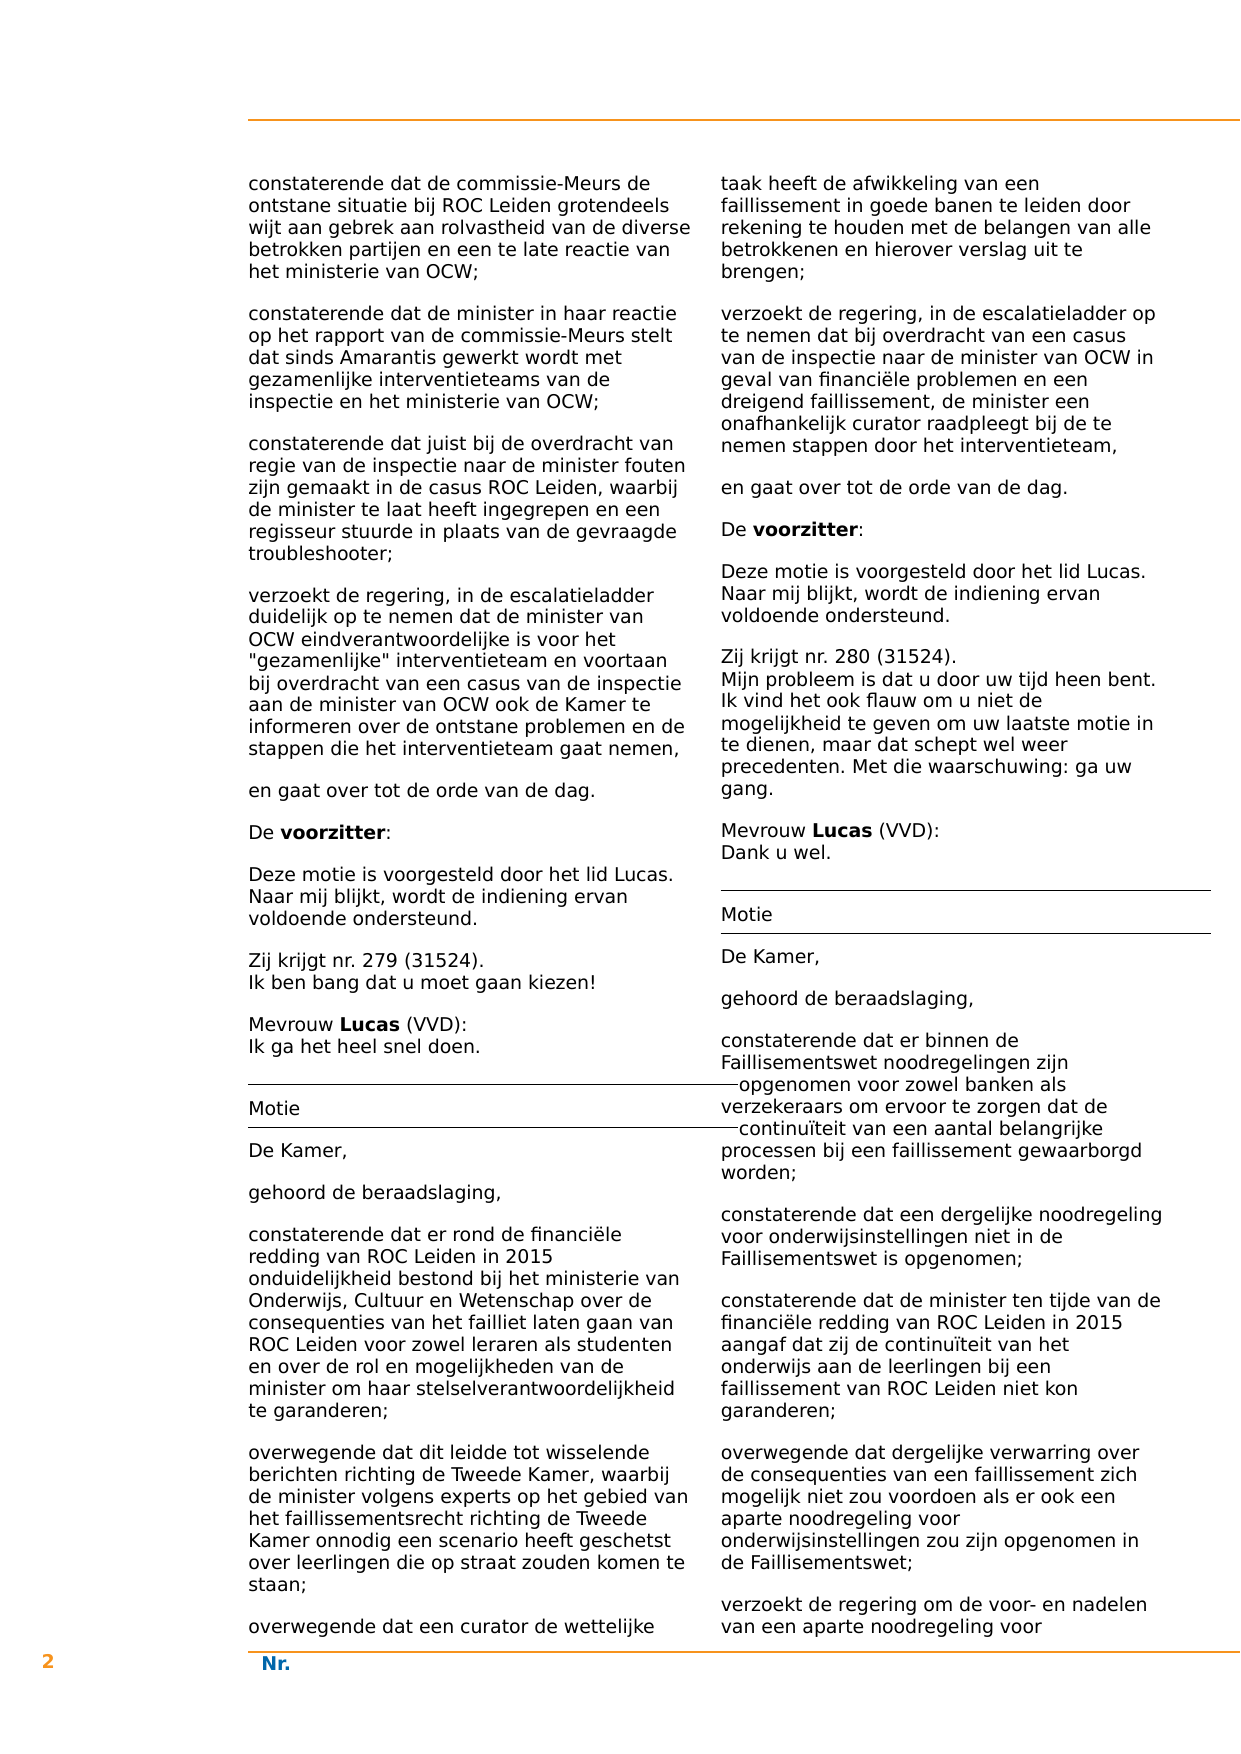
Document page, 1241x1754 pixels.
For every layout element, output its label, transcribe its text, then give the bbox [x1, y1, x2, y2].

text Mevrouw Lucas (VVD): [721, 820, 1163, 842]
text constaterende dat de minister in haar reactie op het rapport van de commissie-Meurs stelt dat sinds Amarantis gewerkt wordt met gezamenlijke interventieteams van de inspectie en het ministerie van OCW; [248, 303, 691, 413]
text constaterende dat er binnen de Faillisementswet noodregelingen zijn opgenomen voor zowel banken als verzekeraars om ervoor te zorgen dat de continuïteit van een aantal belangrijke processen bij een faillissement gewaarborgd worden; [721, 1030, 1163, 1184]
text Zij krijgt nr. 279 (31524). [248, 950, 691, 972]
text Dank u wel. [721, 842, 1163, 864]
text Mijn probleem is dat u door uw tijd heen bent. Ik vind het ook flauw om u niet de mogelijkheid te geven om uw laatste motie in te dienen, maar dat schept wel weer precedenten. Met die waarschuwing: ga uw gang. [721, 668, 1163, 800]
text gehoord de beraadslaging, [248, 1182, 691, 1204]
text verzoekt de regering, in de escalatieladder duidelijk op te nemen dat de minister van OCW eindverantwoordelijke is voor het "gezamenlijke" interventieteam en voortaan bij overdracht van een casus van de inspectie aan de minister van OCW ook de Kamer te informeren over de ontstane problemen en de stappen die het interventieteam gaat nemen, [248, 584, 691, 760]
text en gaat over tot de orde van de dag. [721, 477, 1163, 498]
text De voorzitter: [721, 518, 1163, 541]
text constaterende dat een dergelijke noodregeling voor onderwijsinstellingen niet in de Faillisementswet is opgenomen; [721, 1204, 1163, 1270]
text Motie [248, 1098, 691, 1120]
text De voorzitter: [248, 822, 691, 844]
text constaterende dat juist bij de overdracht van regie van de inspectie naar de minister fouten zijn gemaakt in de casus ROC Leiden, waarbij de minister te laat heeft ingegrepen en een regisseur stuurde in plaats van de gevraagde troubleshooter; [248, 433, 691, 564]
text en gaat over tot de orde van de dag. [248, 780, 691, 802]
text taak heeft de afwikkeling van een faillissement in goede banen te leiden door rekening te houden met de belangen van alle betrokkenen en hierover verslag uit te brengen; [721, 173, 1163, 283]
text Mevrouw Lucas (VVD): [248, 1014, 691, 1036]
text verzoekt de regering, in de escalatieladder op te nemen dat bij overdracht van een casus van de inspectie naar de minister van OCW in geval van financiële problemen en een dreigend faillissement, de minister een onafhankelijk curator raadpleegt bij de te nemen stappen door het interventieteam, [721, 303, 1163, 457]
text constaterende dat de minister ten tijde van de financiële redding van ROC Leiden in 2015 aangaf dat zij de continuïteit van het onderwijs aan de leerlingen bij een faillissement van ROC Leiden niet kon garanderen; [721, 1290, 1163, 1422]
text gehoord de beraadslaging, [721, 988, 1163, 1010]
text constaterende dat er rond de financiële redding van ROC Leiden in 2015 onduidelijkheid bestond bij het ministerie van Onderwijs, Cultuur en Wetenschap over de consequenties van het failliet laten gaan van ROC Leiden voor zowel leraren als studenten en over de rol en mogelijkheden van de minister om haar stelselverantwoordelijkheid te garanderen; [248, 1224, 691, 1422]
text Motie [721, 904, 1163, 926]
text Zij krijgt nr. 280 (31524). [721, 646, 1163, 668]
text overwegende dat dit leidde tot wisselende berichten richting de Tweede Kamer, waarbij de minister volgens experts op het gebied van het faillissementsrecht richting de Tweede Kamer onnodig een scenario heeft geschetst over leerlingen die op straat zouden komen te staan; [248, 1442, 691, 1596]
text Ik ben bang dat u moet gaan kiezen! [248, 972, 691, 994]
text Deze motie is voorgesteld door het lid Lucas. Naar mij blijkt, wordt de indiening ervan voldoende ondersteund. [248, 864, 691, 930]
text Deze motie is voorgesteld door het lid Lucas. Naar mij blijkt, wordt de indiening ervan voldoende ondersteund. [721, 561, 1163, 626]
text overwegende dat een curator de wettelijke [248, 1616, 691, 1638]
text Ik ga het heel snel doen. [248, 1036, 691, 1058]
text De Kamer, [721, 946, 1163, 968]
text verzoekt de regering om de voor- en nadelen van een aparte noodregeling voor [721, 1594, 1163, 1638]
text overwegende dat dergelijke verwarring over de consequenties van een faillissement zich mogelijk niet zou voordoen als er ook een aparte noodregeling voor onderwijsinstellingen zou zijn opgenomen in de Faillisementswet; [721, 1442, 1163, 1574]
text constaterende dat de commissie-Meurs de ontstane situatie bij ROC Leiden grotendeels wijt aan gebrek aan rolvastheid van de diverse betrokken partijen en een te late reactie van het ministerie van OCW; [248, 173, 691, 283]
text De Kamer, [248, 1140, 691, 1162]
